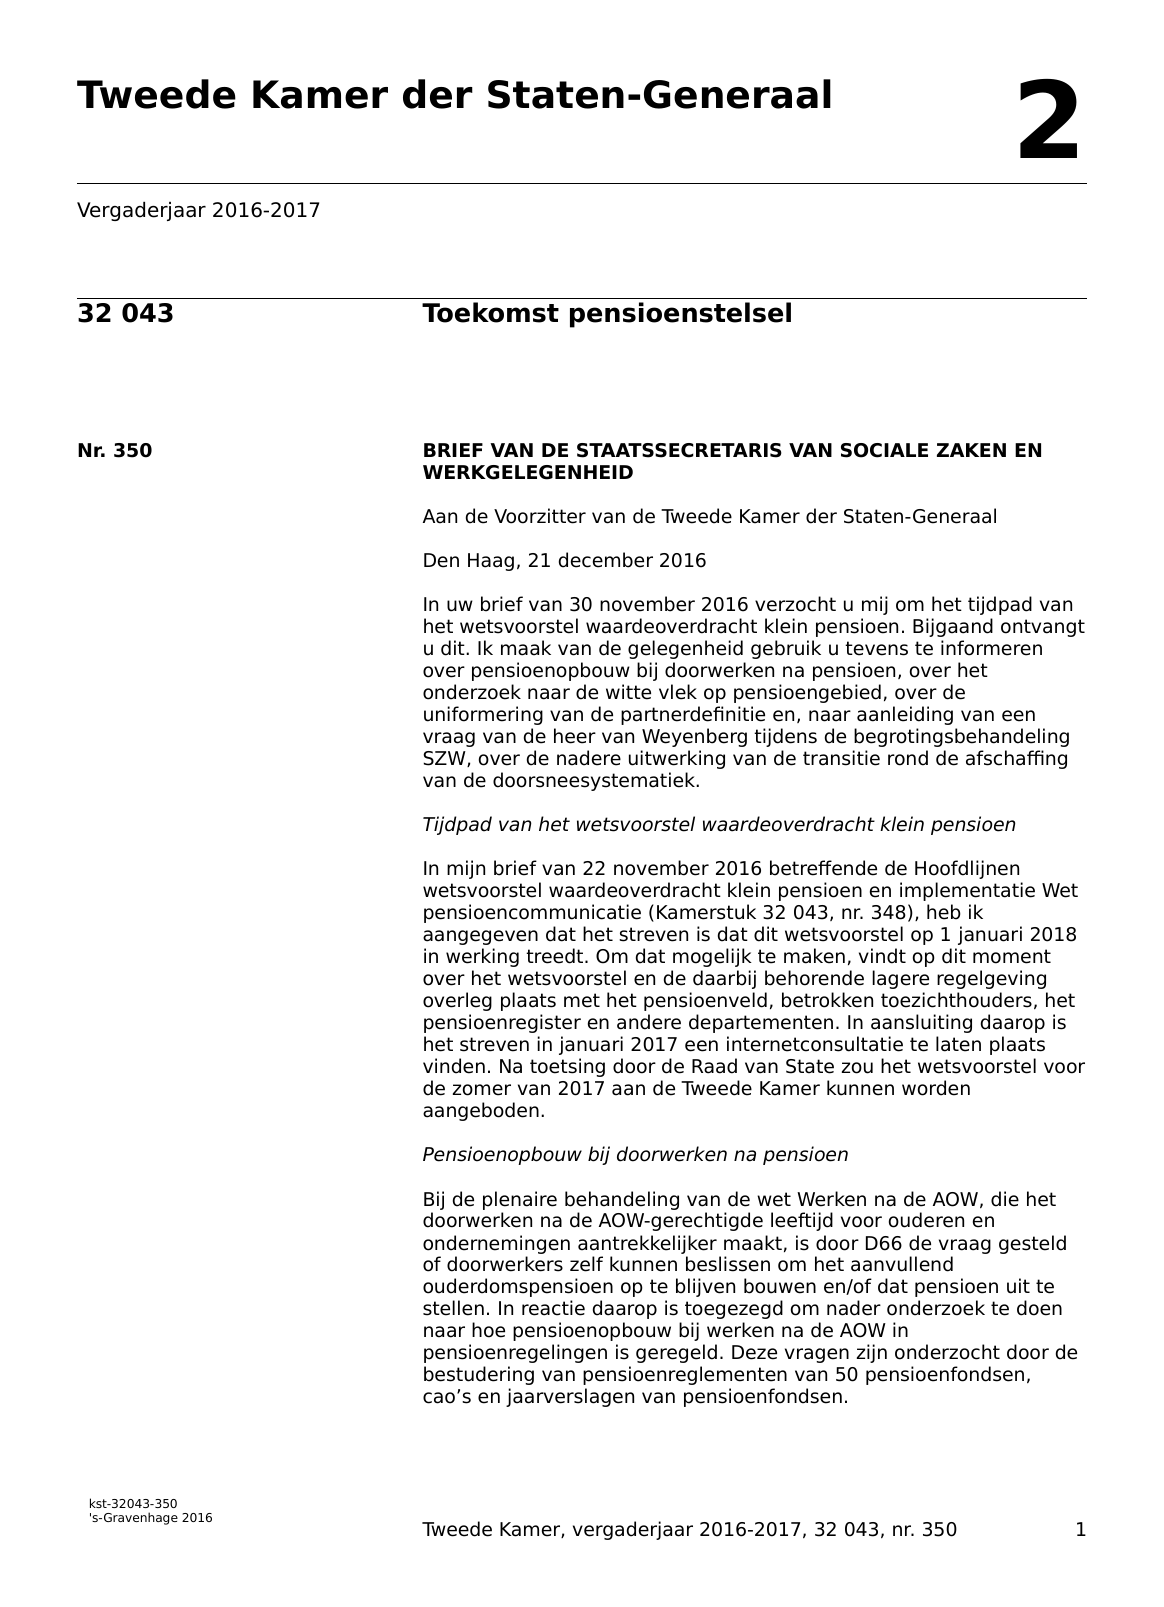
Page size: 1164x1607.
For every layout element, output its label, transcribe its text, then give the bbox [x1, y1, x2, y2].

table_cell Vergaderjaar 2016-2017 [77, 184, 1087, 298]
subtitle Pensioenopbouw bij doorwerken na pensioen [422, 1144, 1087, 1166]
table_header 2 [886, 59, 1087, 183]
table_header Tweede Kamer der Staten-Generaal [77, 59, 886, 183]
text Aan de Voorzitter van de Tweede Kamer der Staten-Generaal [422, 506, 1087, 528]
text In mijn brief van 22 november 2016 betreffende de Hoofdlijnen wetsvoorstel waardeoverdracht klein pensioen en implementatie Wet pensioencommunicatie (Kamerstuk 32 043, nr. 348), heb ik aangegeven dat het streven is dat dit wetsvoorstel op 1 januari 2018 in werking treedt. Om dat mogelijk te maken, vindt op dit moment over het wetsvoorstel en de daarbij behorende lagere regelgeving overleg plaats met het pensioenveld, betrokken toezichthouders, het pensioenregister en andere departementen. In aansluiting daarop is het streven in januari 2017 een internetconsultatie te laten plaats vinden. Na toetsing door de Raad van State zou het wetsvoorstel voor de zomer van 2017 aan de Tweede Kamer kunnen worden aangeboden. [422, 858, 1087, 1122]
subtitle Tijdpad van het wetsvoorstel waardeoverdracht klein pensioen [422, 814, 1087, 836]
subtitle 32 043 Toekomst pensioenstelsel [77, 299, 1087, 329]
subtitle Nr. 350 BRIEF VAN DE STAATSSECRETARIS VAN SOCIALE ZAKEN EN WERKGELEGENHEID [77, 440, 1087, 484]
text Den Haag, 21 december 2016 [422, 550, 1087, 572]
text 's-Gravenhage 2016 [88, 1511, 323, 1525]
text kst-32043-350 [88, 1497, 323, 1511]
text In uw brief van 30 november 2016 verzocht u mij om het tijdpad van het wetsvoorstel waardeoverdracht klein pensioen. Bijgaand ontvangt u dit. Ik maak van de gelegenheid gebruik u tevens te informeren over pensioenopbouw bij doorwerken na pensioen, over het onderzoek naar de witte vlek op pensioengebied, over de uniformering van de partnerdefinitie en, naar aanleiding van een vraag van de heer van Weyenberg tijdens de begrotingsbehandeling SZW, over de nadere uitwerking van de transitie rond de afschaffing van de doorsneesystematiek. [422, 594, 1087, 792]
text Bij de plenaire behandeling van de wet Werken na de AOW, die het doorwerken na de AOW-gerechtigde leeftijd voor ouderen en ondernemingen aantrekkelijker maakt, is door D66 de vraag gesteld of doorwerkers zelf kunnen beslissen om het aanvullend ouderdomspensioen op te blijven bouwen en/of dat pensioen uit te stellen. In reactie daarop is toegezegd om nader onderzoek te doen naar hoe pensioenopbouw bij werken na de AOW in pensioenregelingen is geregeld. Deze vragen zijn onderzocht door de bestudering van pensioenreglementen van 50 pensioenfondsen, cao’s en jaarverslagen van pensioenfondsen. [422, 1188, 1087, 1408]
